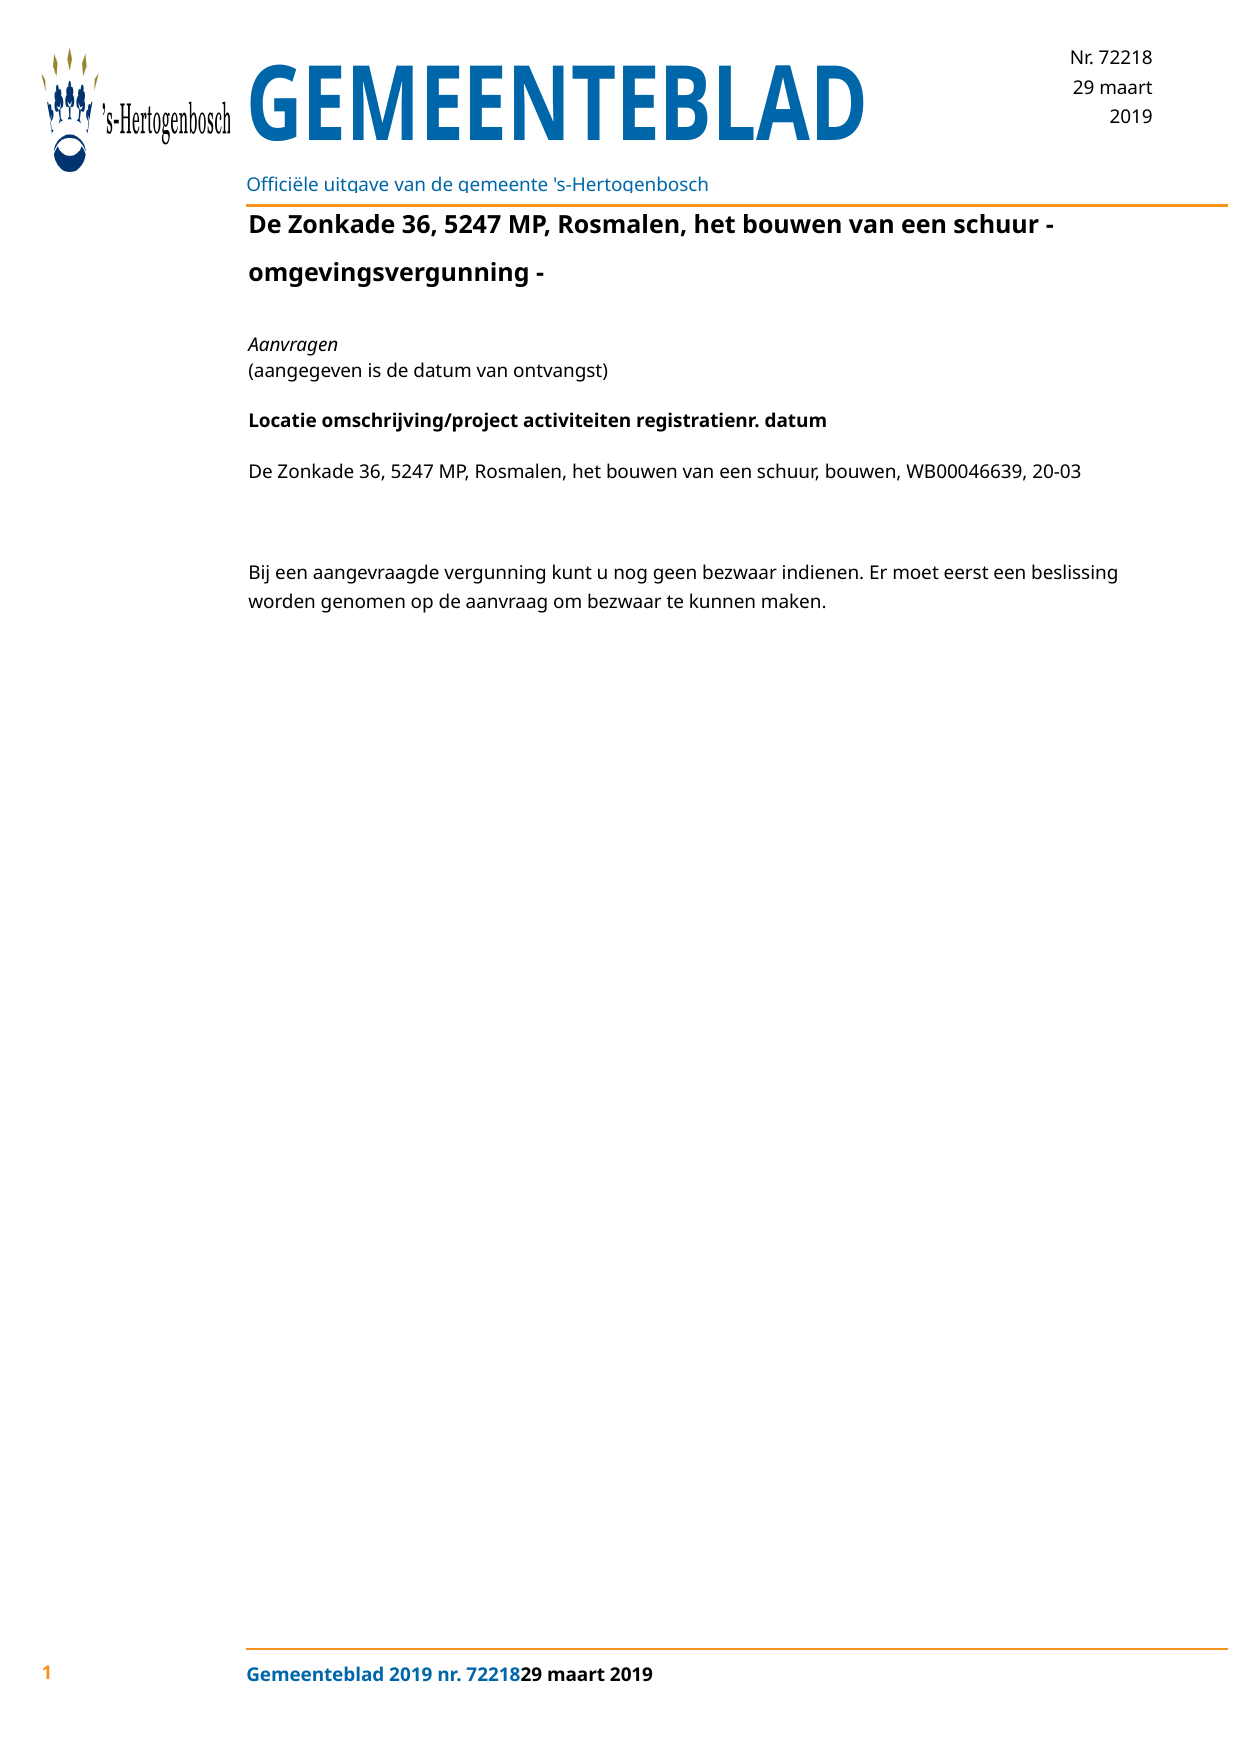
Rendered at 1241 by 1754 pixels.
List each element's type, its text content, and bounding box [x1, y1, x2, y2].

text Locatie omschrijving/project activiteiten registratienr. datum [248, 408, 1152, 433]
text De Zonkade 36, 5247 MP, Rosmalen, het bouwen van een schuur, bouwen, WB00046639, 20-03 [248, 458, 1152, 484]
text Aanvragen [248, 331, 1152, 357]
picture [41, 47, 231, 172]
text (aangegeven is de datum van ontvangst) [248, 357, 1152, 383]
text Bij een aangevraagde vergunning kunt u nog geen bezwaar indienen. Er moet eerst een beslissing worden genomen op de aanvraag om bezwaar te kunnen maken. [248, 559, 1152, 614]
text De Zonkade 36, 5247 MP, Rosmalen, het bouwen van een schuur - omgevingsvergunning - [248, 207, 1152, 288]
